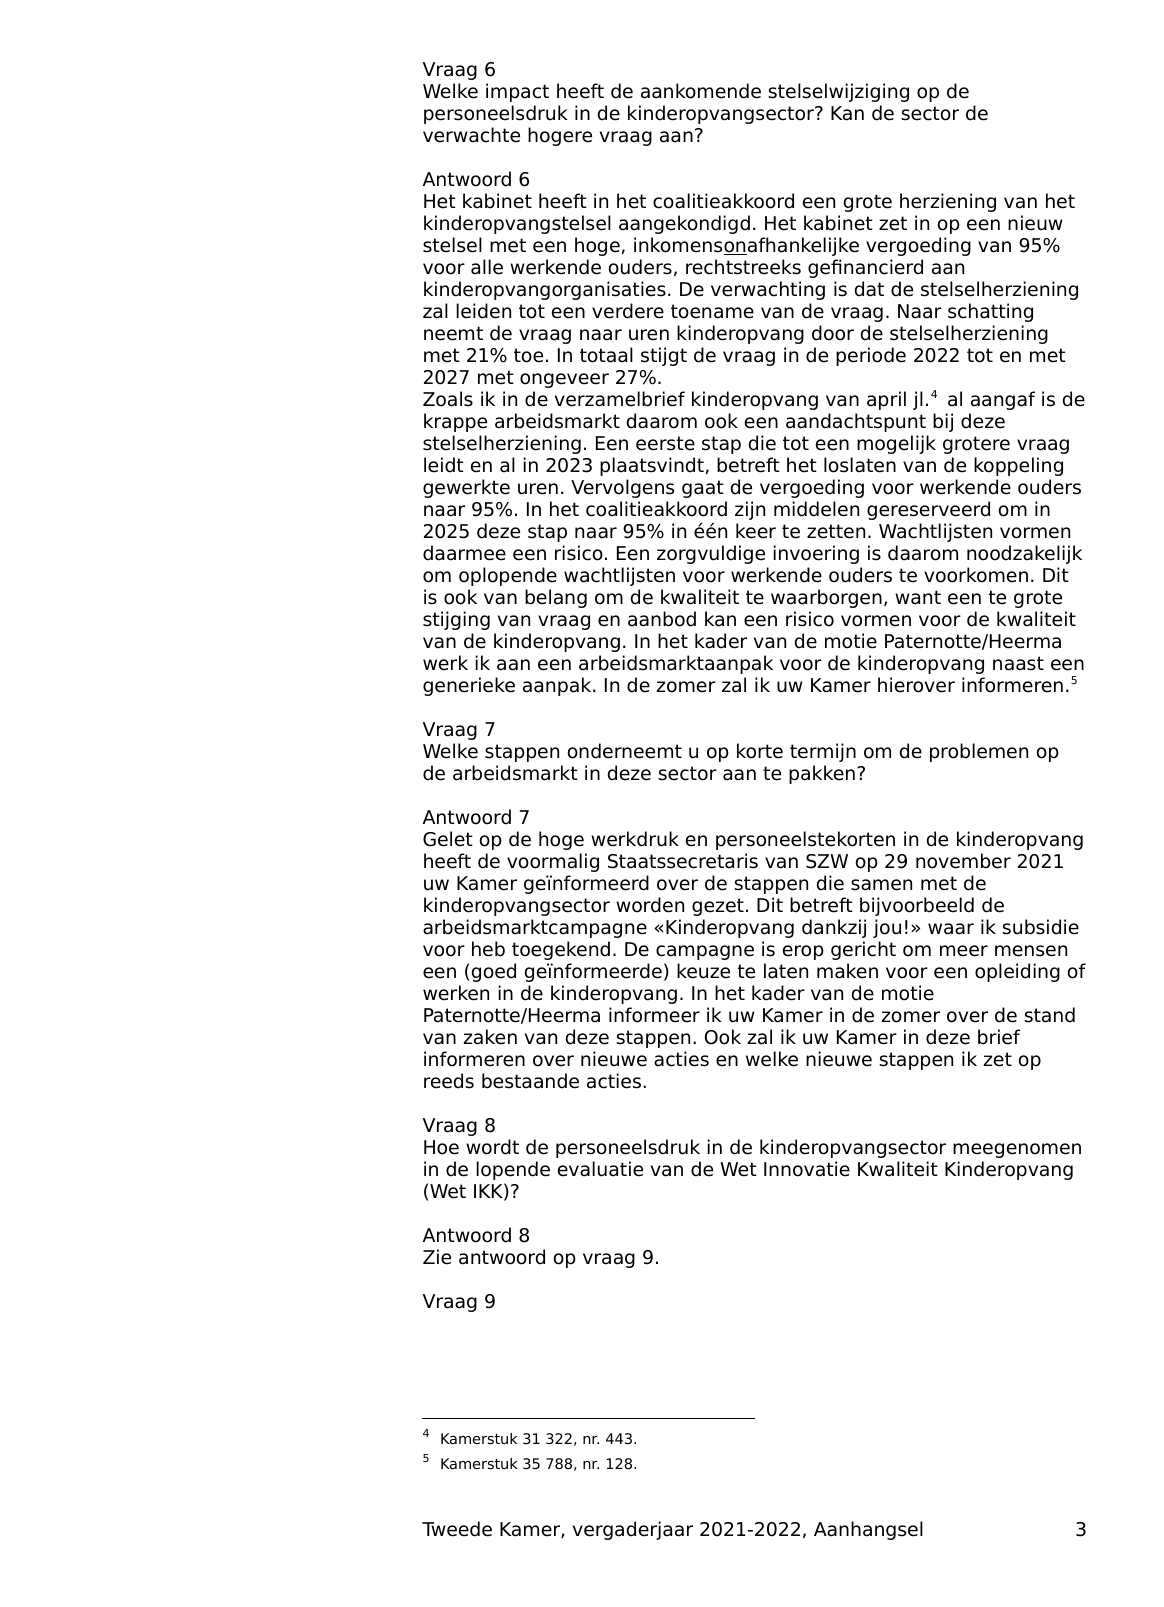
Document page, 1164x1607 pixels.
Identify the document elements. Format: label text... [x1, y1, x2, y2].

text Antwoord 8 [422, 1225, 1087, 1247]
text Welke impact heeft de aankomende stelselwijziging op de personeelsdruk in de kinderopvangsector? Kan de sector de verwachte hogere vraag aan? [422, 81, 1087, 147]
text Vraag 8 [422, 1115, 1087, 1137]
text Kamerstuk 35 788, nr. 128. [422, 1452, 1087, 1474]
text Vraag 9 [422, 1291, 1087, 1313]
text Antwoord 7 [422, 807, 1087, 829]
text Zie antwoord op vraag 9. [422, 1247, 1087, 1269]
text Vraag 6 [422, 59, 1087, 81]
text Welke stappen onderneemt u op korte termijn om de problemen op de arbeidsmarkt in deze sector aan te pakken? [422, 741, 1087, 785]
text Zoals ik in de verzamelbrief kinderopvang van april jl. al aangaf is de krappe arbeidsmarkt daarom ook een aandachtspunt bij deze stelselherziening. Een eerste stap die tot een mogelijk grotere vraag leidt en al in 2023 plaatsvindt, betreft het loslaten van de koppeling gewerkte uren. Vervolgens gaat de vergoeding voor werkende ouders naar 95%. In het coalitieakkoord zijn middelen gereserveerd om in 2025 deze stap naar 95% in één keer te zetten. Wachtlijsten vormen daarmee een risico. Een zorgvuldige invoering is daarom noodzakelijk om oplopende wachtlijsten voor werkende ouders te voorkomen. Dit is ook van belang om de kwaliteit te waarborgen, want een te grote stijging van vraag en aanbod kan een risico vormen voor de kwaliteit van de kinderopvang. In het kader van de motie Paternotte/Heerma werk ik aan een arbeidsmarktaanpak voor de kinderopvang naast een generieke aanpak. In de zomer zal ik uw Kamer hierover informeren. [422, 389, 1087, 697]
text Antwoord 6 [422, 169, 1087, 191]
text Gelet op de hoge werkdruk en personeelstekorten in de kinderopvang heeft de voormalig Staatssecretaris van SZW op 29 november 2021 uw Kamer geïnformeerd over de stappen die samen met de kinderopvangsector worden gezet. Dit betreft bijvoorbeeld de arbeidsmarktcampagne «Kinderopvang dankzij jou!» waar ik subsidie voor heb toegekend. De campagne is erop gericht om meer mensen een (goed geïnformeerde) keuze te laten maken voor een opleiding of werken in de kinderopvang. In het kader van de motie Paternotte/Heerma informeer ik uw Kamer in de zomer over de stand van zaken van deze stappen. Ook zal ik uw Kamer in deze brief informeren over nieuwe acties en welke nieuwe stappen ik zet op reeds bestaande acties. [422, 829, 1087, 1093]
text Hoe wordt de personeelsdruk in de kinderopvangsector meegenomen in de lopende evaluatie van de Wet Innovatie Kwaliteit Kinderopvang (Wet IKK)? [422, 1137, 1087, 1203]
text Kamerstuk 31 322, nr. 443. [422, 1427, 1087, 1449]
text Vraag 7 [422, 719, 1087, 741]
text Het kabinet heeft in het coalitieakkoord een grote herziening van het kinderopvangstelsel aangekondigd. Het kabinet zet in op een nieuw stelsel met een hoge, inkomensonafhankelijke vergoeding van 95% voor alle werkende ouders, rechtstreeks gefinancierd aan kinderopvangorganisaties. De verwachting is dat de stelselherziening zal leiden tot een verdere toename van de vraag. Naar schatting neemt de vraag naar uren kinderopvang door de stelselherziening met 21% toe. In totaal stijgt de vraag in de periode 2022 tot en met 2027 met ongeveer 27%. [422, 191, 1087, 389]
